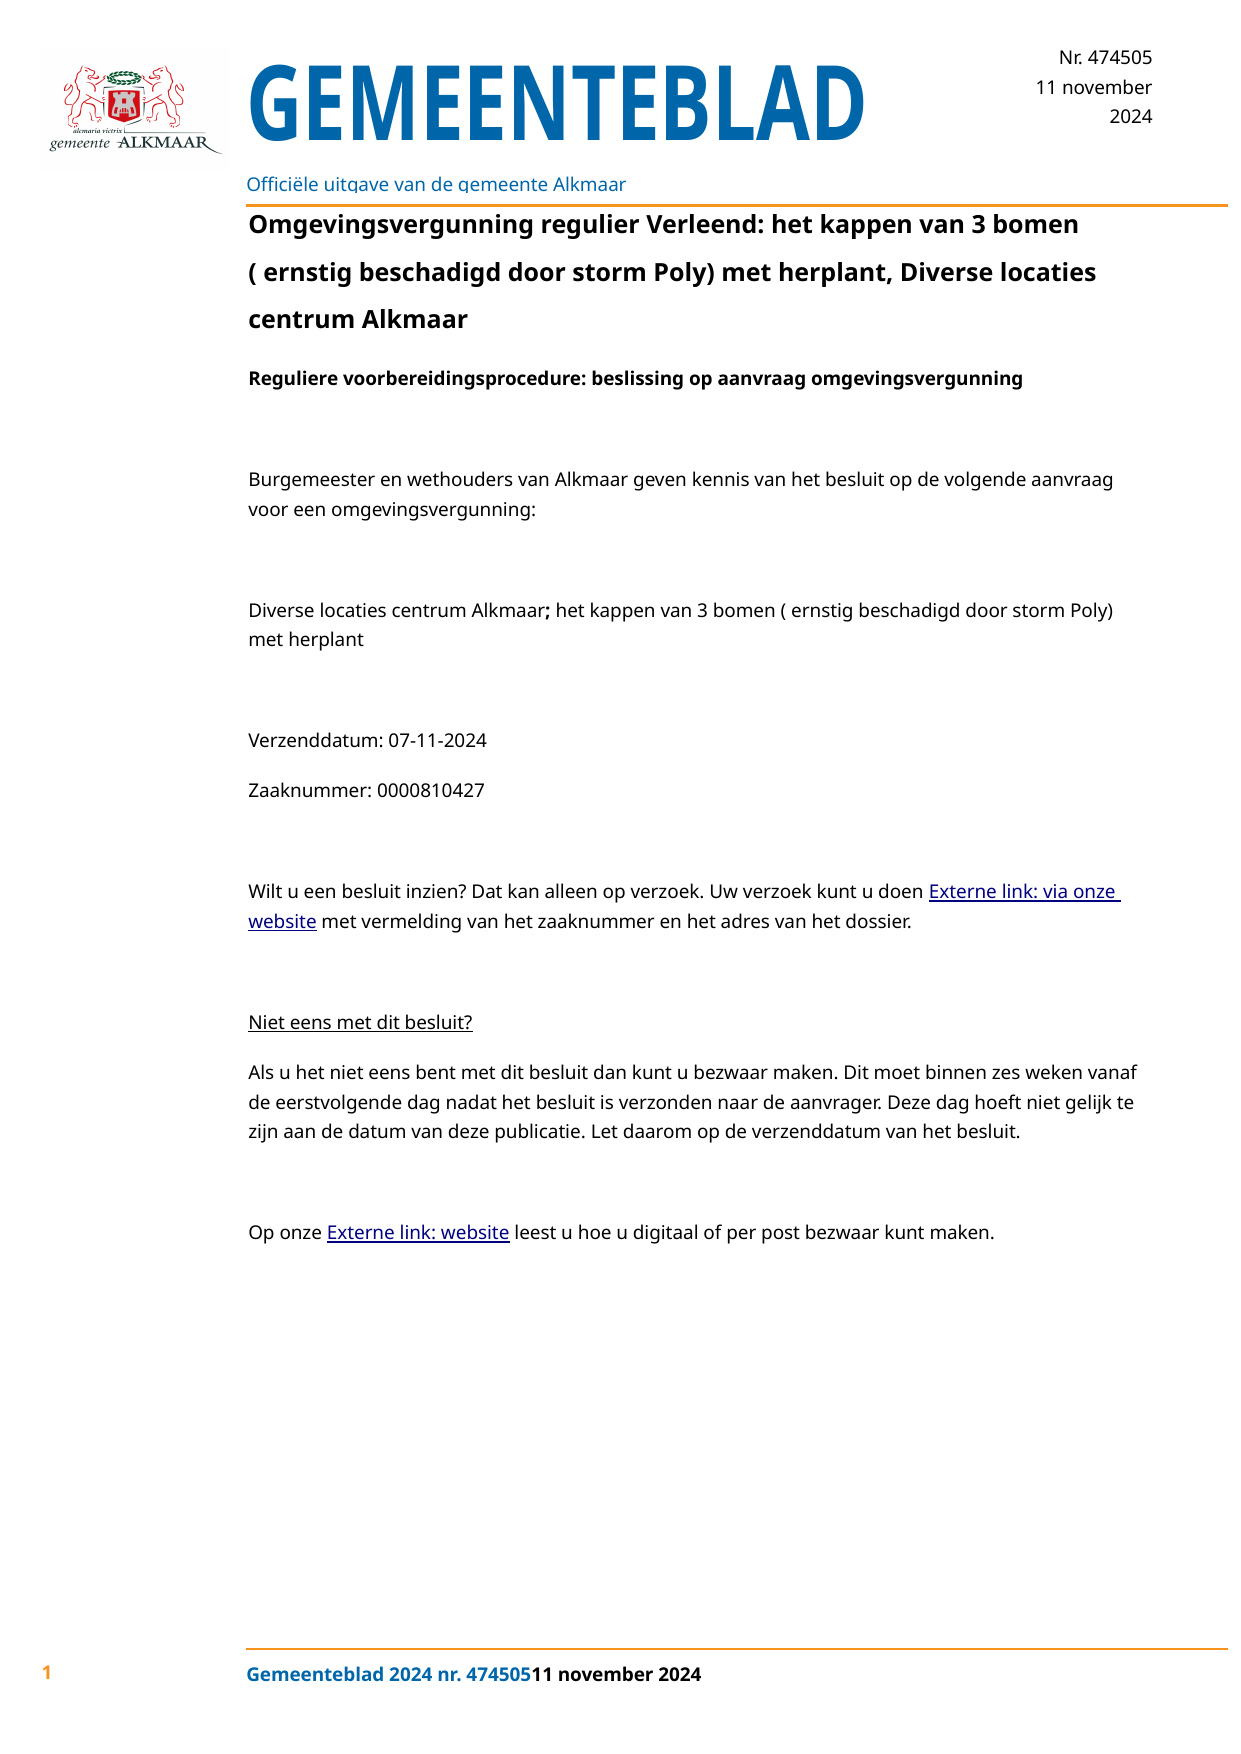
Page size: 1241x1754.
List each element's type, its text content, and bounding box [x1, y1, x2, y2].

picture [41, 47, 231, 172]
text Als u het niet eens bent met dit besluit dan kunt u bezwaar maken. Dit moet binnen zes weken vanaf de eerstvolgende dag nadat het besluit is verzonden naar de aanvrager. Deze dag hoeft niet gelijk te zijn aan de datum van deze publicatie. Let daarom op de verzenddatum van het besluit. [248, 1059, 1152, 1144]
text Burgemeester en wethouders van Alkmaar geven kennis van het besluit op de volgende aanvraag voor een omgevingsvergunning: [248, 466, 1152, 522]
text Diverse locaties centrum Alkmaar; het kappen van 3 bomen ( ernstig beschadigd door storm Poly) met herplant [248, 597, 1152, 652]
text Niet eens met dit besluit? [248, 1009, 1152, 1034]
text Verzenddatum: 07-11-2024 [248, 727, 1152, 753]
text Zaaknummer: 0000810427 [248, 778, 1152, 803]
text Omgevingsvergunning regulier Verleend: het kappen van 3 bomen ( ernstig beschadigd door storm Poly) met herplant, Diverse locaties centrum Alkmaar [248, 207, 1152, 336]
text Op onze Externe link: website leest u hoe u digitaal of per post bezwaar kunt maken. [248, 1219, 1152, 1245]
text Reguliere voorbereidingsprocedure: beslissing op aanvraag omgevingsvergunning [248, 366, 1152, 391]
text Wilt u een besluit inzien? Dat kan alleen op verzoek. Uw verzoek kunt u doen Externe link: via onze website met vermelding van het zaaknummer en het adres van het dossier. [248, 878, 1152, 934]
